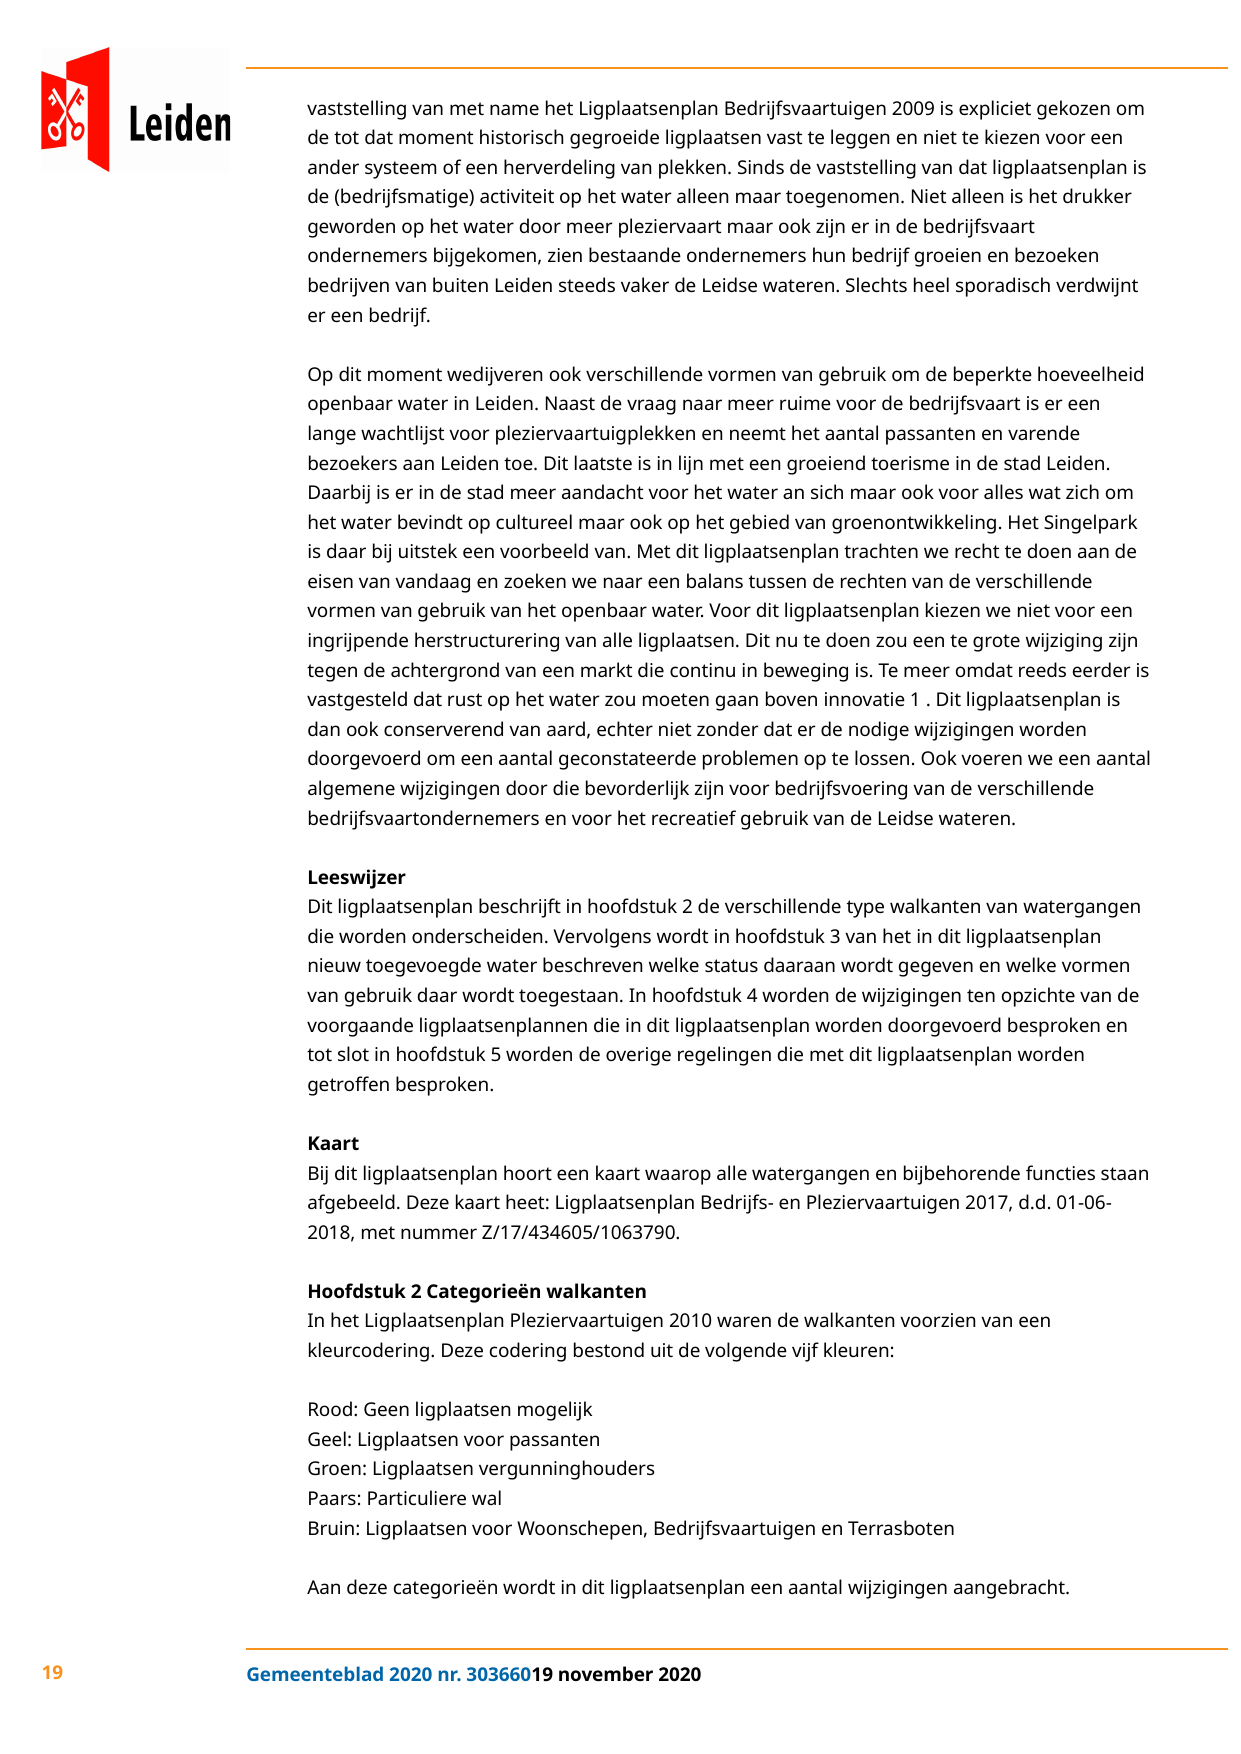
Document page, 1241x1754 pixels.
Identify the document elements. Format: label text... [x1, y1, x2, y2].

list Paars: Particuliere wal [248, 1485, 1152, 1511]
picture [41, 47, 231, 172]
list Leeswijzer [248, 864, 1152, 890]
list Bij dit ligplaatsenplan hoort een kaart waarop alle watergangen en bijbehorende functies staan afgebeeld. Deze kaart heet: Ligplaatsenplan Bedrijfs- en Pleziervaartuigen 2017, d.d. 01-06-2018, met nummer Z/17/434605/1063790. [248, 1160, 1152, 1245]
list Kaart [248, 1130, 1152, 1156]
list Hoofdstuk 2 Categorieën walkanten [248, 1278, 1152, 1304]
list Geel: Ligplaatsen voor passanten [248, 1426, 1152, 1452]
list Rood: Geen ligplaatsen mogelijk [248, 1396, 1152, 1422]
list In het Ligplaatsenplan Pleziervaartuigen 2010 waren de walkanten voorzien van een kleurcodering. Deze codering bestond uit de volgende vijf kleuren: [248, 1308, 1152, 1363]
list vaststelling van met name het Ligplaatsenplan Bedrijfsvaartuigen 2009 is expliciet gekozen om de tot dat moment historisch gegroeide ligplaatsen vast te leggen en niet te kiezen voor een ander systeem of een herverdeling van plekken. Sinds de vaststelling van dat ligplaatsenplan is de (bedrijfsmatige) activiteit op het water alleen maar toegenomen. Niet alleen is het drukker geworden op het water door meer pleziervaart maar ook zijn er in de bedrijfsvaart ondernemers bijgekomen, zien bestaande ondernemers hun bedrijf groeien en bezoeken bedrijven van buiten Leiden steeds vaker de Leidse wateren. Slechts heel sporadisch verdwijnt er een bedrijf. [248, 95, 1152, 328]
list Dit ligplaatsenplan beschrijft in hoofdstuk 2 de verschillende type walkanten van watergangen die worden onderscheiden. Vervolgens wordt in hoofdstuk 3 van het in dit ligplaatsenplan nieuw toegevoegde water beschreven welke status daaraan wordt gegeven en welke vormen van gebruik daar wordt toegestaan. In hoofdstuk 4 worden de wijzigingen ten opzichte van de voorgaande ligplaatsenplannen die in dit ligplaatsenplan worden doorgevoerd besproken en tot slot in hoofdstuk 5 worden de overige regelingen die met dit ligplaatsenplan worden getroffen besproken. [248, 893, 1152, 1097]
list Aan deze categorieën wordt in dit ligplaatsenplan een aantal wijzigingen aangebracht. [248, 1574, 1152, 1600]
list Op dit moment wedijveren ook verschillende vormen van gebruik om de beperkte hoeveelheid openbaar water in Leiden. Naast de vraag naar meer ruime voor de bedrijfsvaart is er een lange wachtlijst voor pleziervaartuigplekken en neemt het aantal passanten en varende bezoekers aan Leiden toe. Dit laatste is in lijn met een groeiend toerisme in de stad Leiden. Daarbij is er in de stad meer aandacht voor het water an sich maar ook voor alles wat zich om het water bevindt op cultureel maar ook op het gebied van groenontwikkeling. Het Singelpark is daar bij uitstek een voorbeeld van. Met dit ligplaatsenplan trachten we recht te doen aan de eisen van vandaag en zoeken we naar een balans tussen de rechten van de verschillende vormen van gebruik van het openbaar water. Voor dit ligplaatsenplan kiezen we niet voor een ingrijpende herstructurering van alle ligplaatsen. Dit nu te doen zou een te grote wijziging zijn tegen de achtergrond van een markt die continu in beweging is. Te meer omdat reeds eerder is vastgesteld dat rust op het water zou moeten gaan boven innovatie 1 . Dit ligplaatsenplan is dan ook conserverend van aard, echter niet zonder dat er de nodige wijzigingen worden doorgevoerd om een aantal geconstateerde problemen op te lossen. Ook voeren we een aantal algemene wijzigingen door die bevorderlijk zijn voor bedrijfsvoering van de verschillende bedrijfsvaartondernemers en voor het recreatief gebruik van de Leidse wateren. [248, 361, 1152, 831]
list Groen: Ligplaatsen vergunninghouders [248, 1456, 1152, 1481]
list Bruin: Ligplaatsen voor Woonschepen, Bedrijfsvaartuigen en Terrasboten [248, 1515, 1152, 1541]
